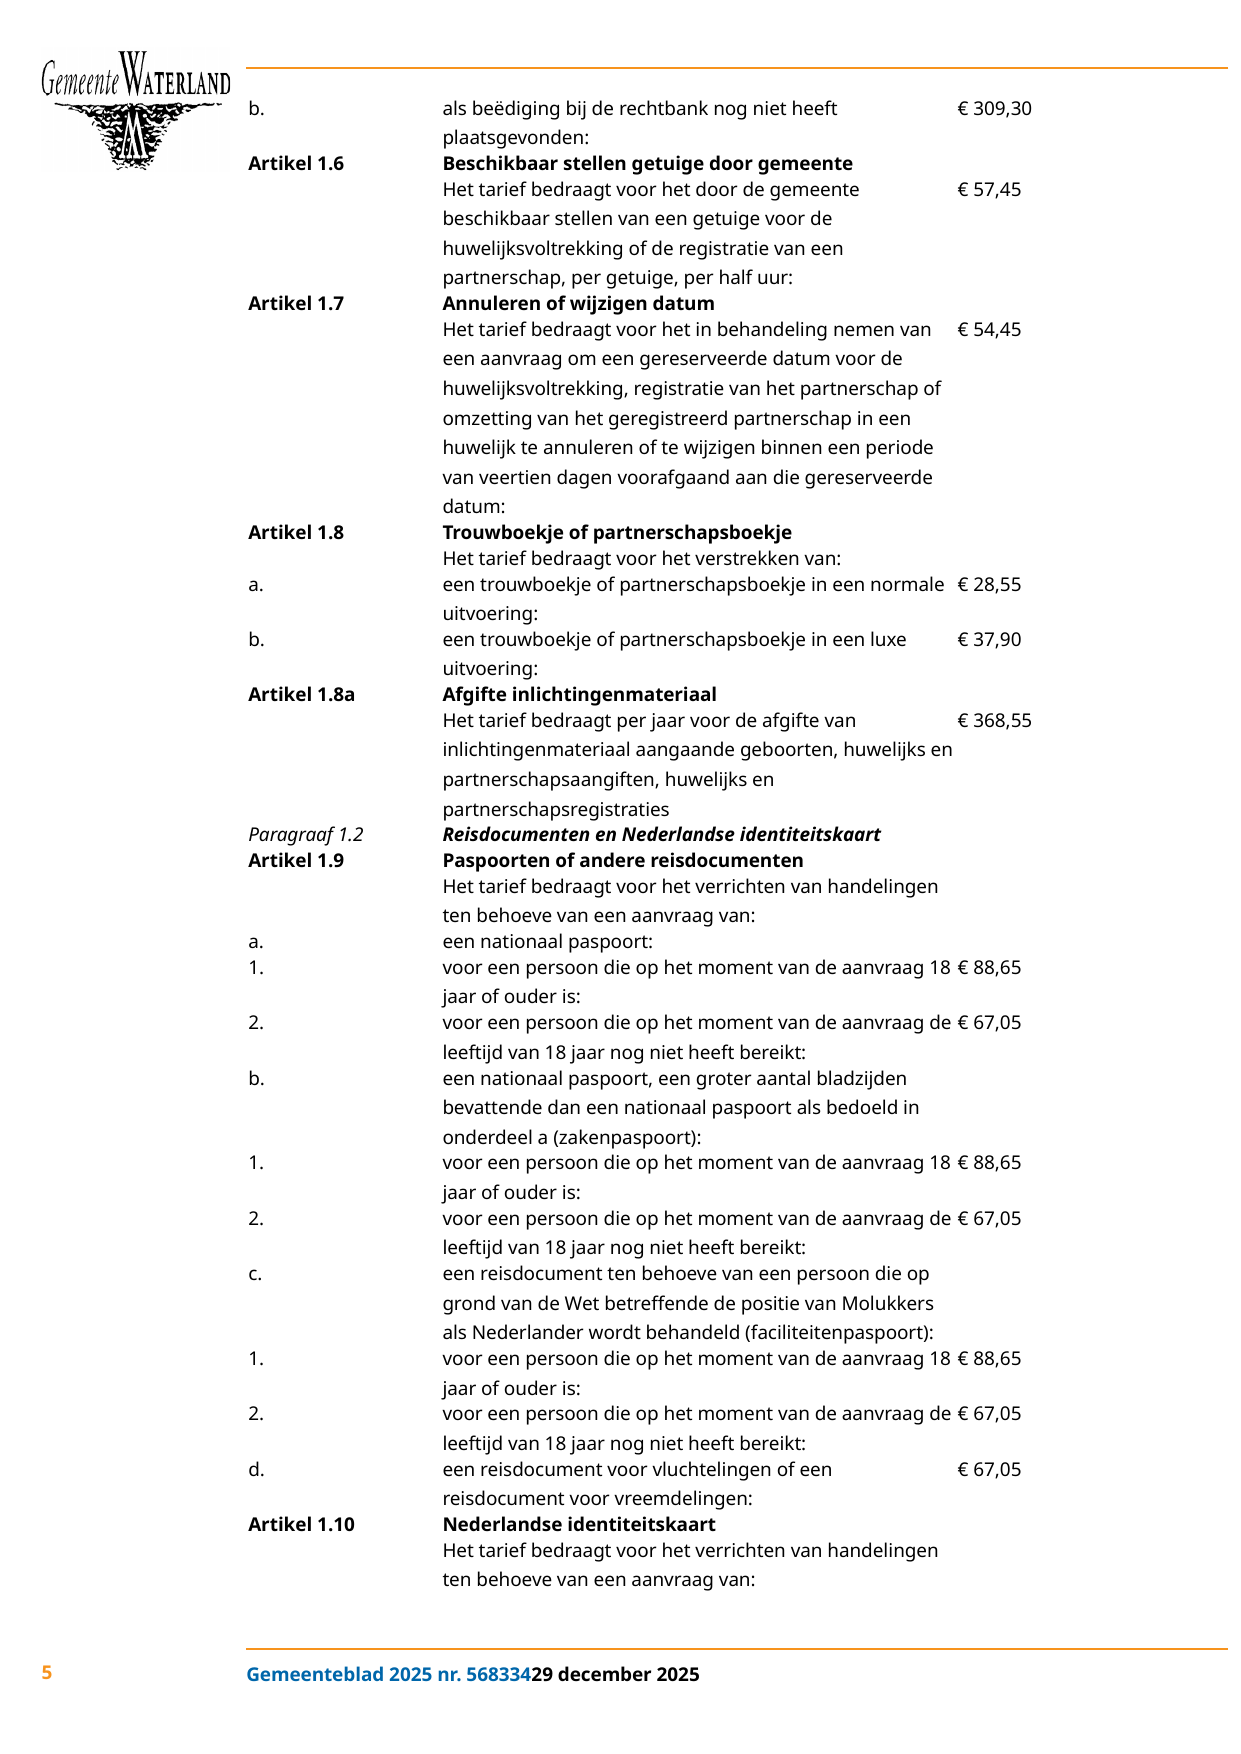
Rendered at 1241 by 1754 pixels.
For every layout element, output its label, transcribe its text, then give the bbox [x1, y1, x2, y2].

table_cell € 309,30 [958, 95, 1152, 150]
table_cell c. [248, 1260, 442, 1345]
table_cell € 67,05 [958, 1400, 1152, 1456]
table_cell [958, 1260, 1152, 1345]
table_cell Artikel 1.8a [248, 681, 442, 707]
table_cell [958, 873, 1152, 928]
table_cell [248, 873, 442, 928]
table_cell een trouwboekje of partnerschapsboekje in een normale uitvoering: [442, 571, 957, 626]
table_cell Het tarief bedraagt voor het verrichten van handelingen ten behoeve van een aanvraag van: [442, 1537, 957, 1592]
table_cell a. [248, 571, 442, 626]
table_cell Het tarief bedraagt voor het in behandeling nemen van een aanvraag om een gereserveerde datum voor de huwelijksvoltrekking, registratie van het partnerschap of omzetting van het geregistreerd partnerschap in een huwelijk te annuleren of te wijzigen binnen een periode van veertien dagen voorafgaand aan die gereserveerde datum: [442, 316, 957, 519]
table_cell Reisdocumenten en Nederlandse identiteitskaart [442, 822, 957, 847]
table_cell voor een persoon die op het moment van de aanvraag de leeftijd van 18 jaar nog niet heeft bereikt: [442, 1400, 957, 1456]
table_cell [958, 545, 1152, 571]
table_cell een nationaal paspoort, een groter aantal bladzijden bevattende dan een nationaal paspoort als bedoeld in onderdeel a (zakenpaspoort): [442, 1065, 957, 1149]
table_cell 2. [248, 1009, 442, 1065]
table_cell € 88,65 [958, 954, 1152, 1009]
table_cell [248, 707, 442, 822]
table_cell € 54,45 [958, 316, 1152, 519]
table_cell voor een persoon die op het moment van de aanvraag 18 jaar of ouder is: [442, 1150, 957, 1205]
table_cell Artikel 1.10 [248, 1511, 442, 1537]
table_cell voor een persoon die op het moment van de aanvraag de leeftijd van 18 jaar nog niet heeft bereikt: [442, 1009, 957, 1065]
table_cell 1. [248, 1150, 442, 1205]
table_cell € 37,90 [958, 626, 1152, 681]
table_cell [958, 928, 1152, 954]
table_cell 2. [248, 1205, 442, 1260]
table_cell Het tarief bedraagt voor het door de gemeente beschikbaar stellen van een getuige voor de huwelijksvoltrekking of de registratie van een partnerschap, per getuige, per half uur: [442, 176, 957, 290]
table_cell € 67,05 [958, 1009, 1152, 1065]
table_cell Artikel 1.9 [248, 847, 442, 873]
table_cell 2. [248, 1400, 442, 1456]
table_cell b. [248, 1065, 442, 1149]
table_cell [248, 316, 442, 519]
table_cell € 368,55 [958, 707, 1152, 822]
table_cell b. [248, 626, 442, 681]
picture [41, 47, 231, 172]
table_cell Het tarief bedraagt voor het verrichten van handelingen ten behoeve van een aanvraag van: [442, 873, 957, 928]
table_cell Paragraaf 1.2 [248, 822, 442, 847]
table_cell voor een persoon die op het moment van de aanvraag de leeftijd van 18 jaar nog niet heeft bereikt: [442, 1205, 957, 1260]
table_cell voor een persoon die op het moment van de aanvraag 18 jaar of ouder is: [442, 1345, 957, 1400]
table_cell [958, 847, 1152, 873]
table_cell [248, 545, 442, 571]
table_cell [958, 1537, 1152, 1592]
table_cell Annuleren of wijzigen datum [442, 290, 957, 316]
table_cell € 67,05 [958, 1205, 1152, 1260]
table_cell Nederlandse identiteitskaart [442, 1511, 957, 1537]
table_cell € 28,55 [958, 571, 1152, 626]
table_cell voor een persoon die op het moment van de aanvraag 18 jaar of ouder is: [442, 954, 957, 1009]
table_cell [958, 519, 1152, 545]
table_cell als beëdiging bij de rechtbank nog niet heeft plaatsgevonden: [442, 95, 957, 150]
table_cell Beschikbaar stellen getuige door gemeente [442, 150, 957, 176]
table_cell Artikel 1.8 [248, 519, 442, 545]
table_cell [958, 1065, 1152, 1149]
table_cell € 57,45 [958, 176, 1152, 290]
table_cell Het tarief bedraagt per jaar voor de afgifte van inlichtingenmateriaal aangaande geboorten, huwelijks en partnerschapsaangiften, huwelijks en partnerschapsregistraties [442, 707, 957, 822]
table_cell [958, 681, 1152, 707]
table_cell € 67,05 [958, 1456, 1152, 1511]
table_cell Artikel 1.6 [248, 150, 442, 176]
table_cell een reisdocument voor vluchtelingen of een reisdocument voor vreemdelingen: [442, 1456, 957, 1511]
table_cell [958, 290, 1152, 316]
table_cell € 88,65 [958, 1150, 1152, 1205]
table_cell een reisdocument ten behoeve van een persoon die op grond van de Wet betreffende de positie van Molukkers als Nederlander wordt behandeld (faciliteitenpaspoort): [442, 1260, 957, 1345]
table_cell b. [248, 95, 442, 150]
table_cell een trouwboekje of partnerschapsboekje in een luxe uitvoering: [442, 626, 957, 681]
table_cell d. [248, 1456, 442, 1511]
table_cell [958, 150, 1152, 176]
table_cell [958, 1511, 1152, 1537]
table_cell a. [248, 928, 442, 954]
table_cell 1. [248, 1345, 442, 1400]
table_cell een nationaal paspoort: [442, 928, 957, 954]
table_cell 1. [248, 954, 442, 1009]
table_cell [248, 176, 442, 290]
table_cell Het tarief bedraagt voor het verstrekken van: [442, 545, 957, 571]
table_cell Afgifte inlichtingenmateriaal [442, 681, 957, 707]
table_cell € 88,65 [958, 1345, 1152, 1400]
table_cell Paspoorten of andere reisdocumenten [442, 847, 957, 873]
table_cell [958, 822, 1152, 847]
table_cell Artikel 1.7 [248, 290, 442, 316]
table_cell [248, 1537, 442, 1592]
table_cell Trouwboekje of partnerschapsboekje [442, 519, 957, 545]
